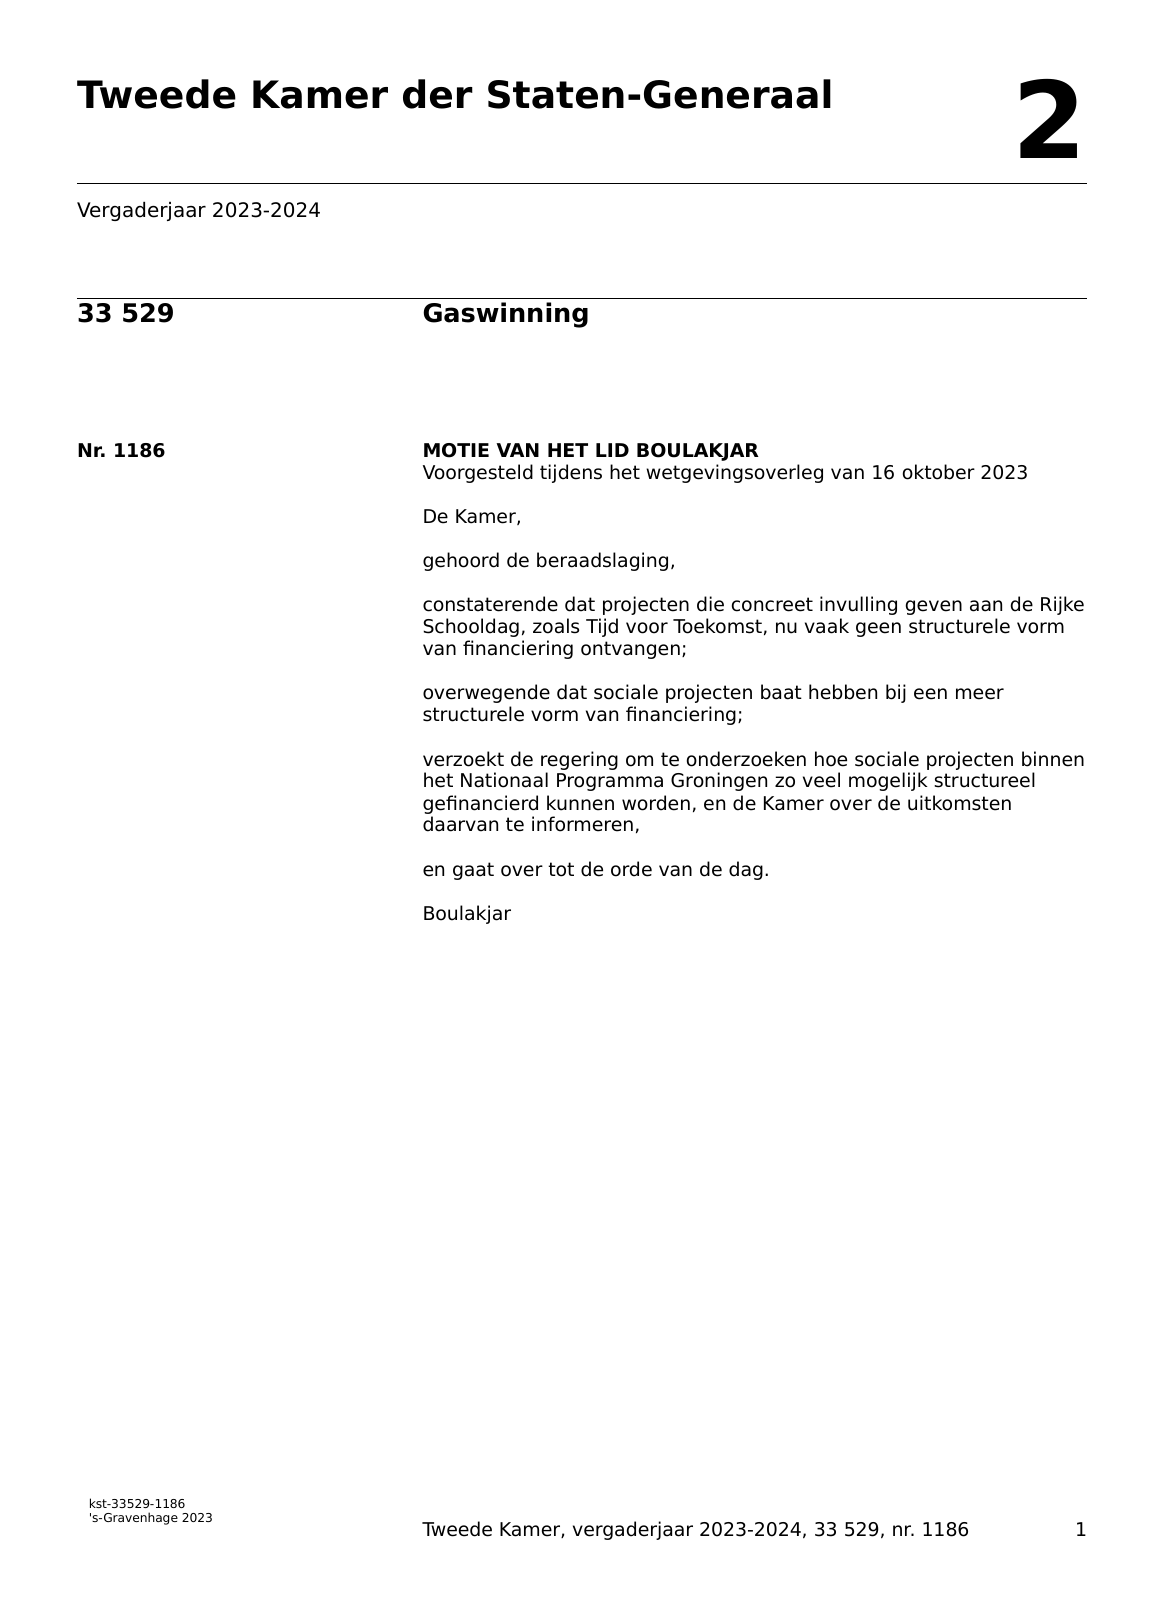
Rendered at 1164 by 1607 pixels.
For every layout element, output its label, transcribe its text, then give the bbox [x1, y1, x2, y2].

text kst-33529-1186 [88, 1497, 323, 1511]
text gehoord de beraadslaging, [422, 550, 1087, 572]
text 's-Gravenhage 2023 [88, 1511, 323, 1525]
text Voorgesteld tijdens het wetgevingsoverleg van 16 oktober 2023 [422, 462, 1087, 484]
text overwegende dat sociale projecten baat hebben bij een meer structurele vorm van financiering; [422, 682, 1087, 726]
table_header 2 [886, 59, 1087, 183]
subtitle Nr. 1186 MOTIE VAN HET LID BOULAKJAR [77, 440, 1087, 462]
table_header Tweede Kamer der Staten-Generaal [77, 59, 886, 183]
table_cell Vergaderjaar 2023-2024 [77, 184, 1087, 298]
text verzoekt de regering om te onderzoeken hoe sociale projecten binnen het Nationaal Programma Groningen zo veel mogelijk structureel gefinancierd kunnen worden, en de Kamer over de uitkomsten daarvan te informeren, [422, 748, 1087, 836]
text De Kamer, [422, 506, 1087, 528]
text Boulakjar [422, 903, 1087, 925]
text constaterende dat projecten die concreet invulling geven aan de Rijke Schooldag, zoals Tijd voor Toekomst, nu vaak geen structurele vorm van financiering ontvangen; [422, 594, 1087, 660]
subtitle 33 529 Gaswinning [77, 299, 1087, 329]
text en gaat over tot de orde van de dag. [422, 858, 1087, 881]
